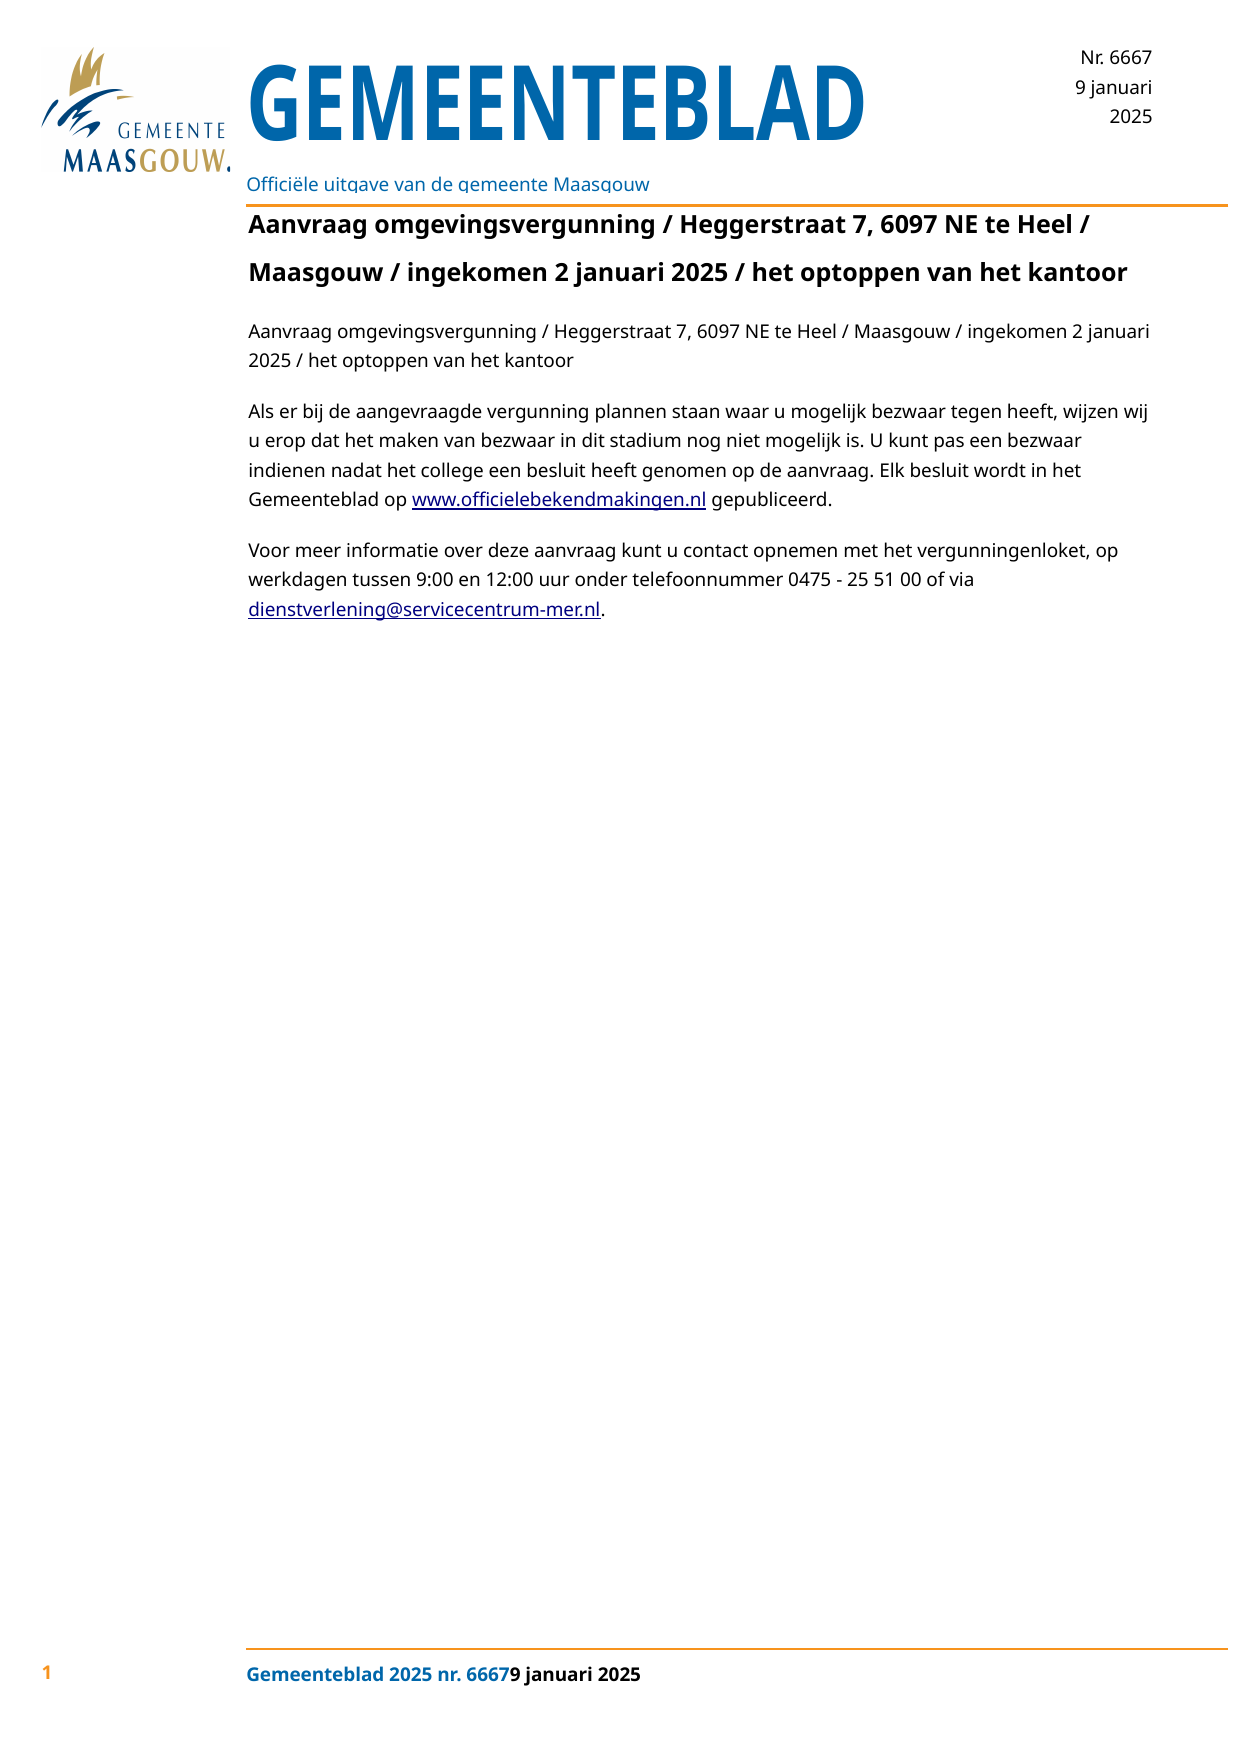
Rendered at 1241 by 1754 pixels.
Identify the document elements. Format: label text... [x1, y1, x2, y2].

text Voor meer informatie over deze aanvraag kunt u contact opnemen met het vergunningenloket, op werkdagen tussen 9:00 en 12:00 uur onder telefoonnummer 0475 - 25 51 00 of via dienstverlening@servicecentrum-mer.nl. [248, 537, 1152, 622]
text Aanvraag omgevingsvergunning / Heggerstraat 7, 6097 NE te Heel / Maasgouw / ingekomen 2 januari 2025 / het optoppen van het kantoor [248, 318, 1152, 373]
text Als er bij de aangevraagde vergunning plannen staan waar u mogelijk bezwaar tegen heeft, wijzen wij u erop dat het maken van bezwaar in dit stadium nog niet mogelijk is. U kunt pas een bezwaar indienen nadat het college een besluit heeft genomen op de aanvraag. Elk besluit wordt in het Gemeenteblad op www.officielebekendmakingen.nl gepubliceerd. [248, 398, 1152, 512]
picture [41, 47, 231, 172]
text Aanvraag omgevingsvergunning / Heggerstraat 7, 6097 NE te Heel / Maasgouw / ingekomen 2 januari 2025 / het optoppen van het kantoor [248, 207, 1152, 288]
